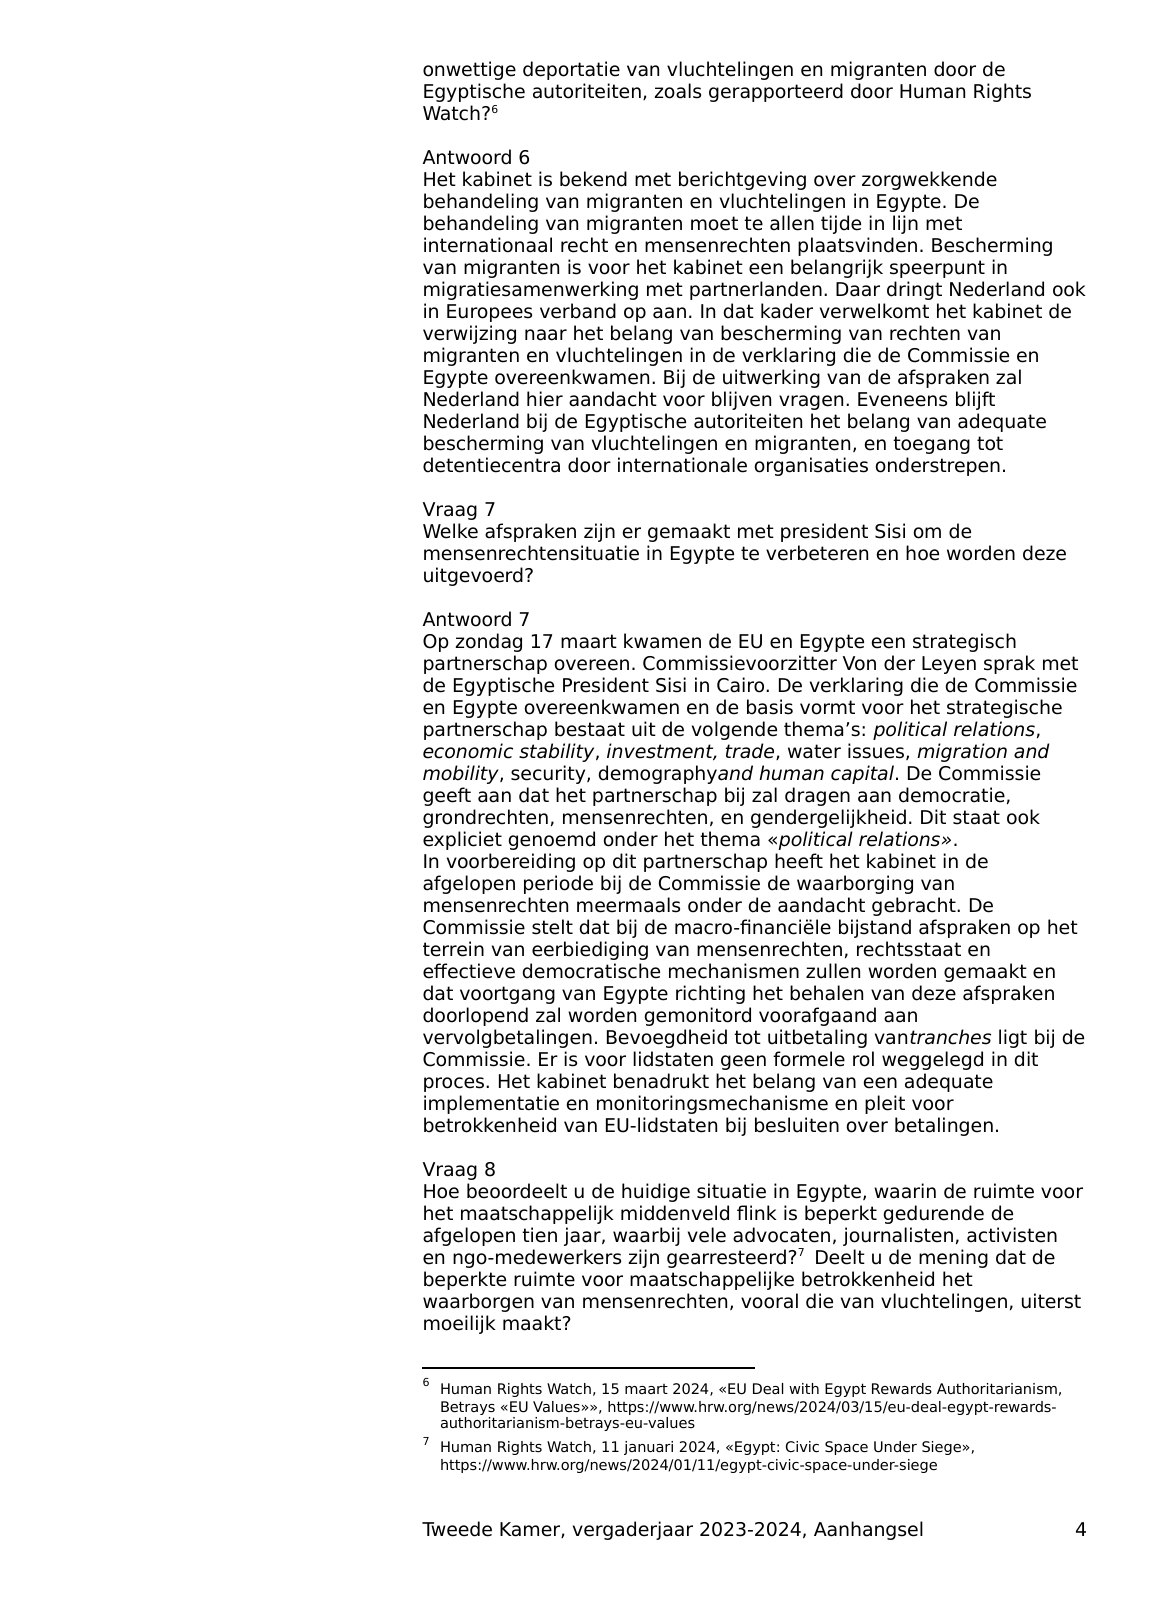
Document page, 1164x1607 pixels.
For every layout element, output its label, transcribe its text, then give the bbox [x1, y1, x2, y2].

text Human Rights Watch, 15 maart 2024, «EU Deal with Egypt Rewards Authoritarianism, Betrays «EU Values»», https://www.hrw.org/news/2024/03/15/eu-deal-egypt-rewards-authoritarianism-betrays-eu-values [422, 1377, 1087, 1432]
text In voorbereiding op dit partnerschap heeft het kabinet in de afgelopen periode bij de Commissie de waarborging van mensenrechten meermaals onder de aandacht gebracht. De Commissie stelt dat bij de macro-financiële bijstand afspraken op het terrein van eerbiediging van mensenrechten, rechtsstaat en effectieve democratische mechanismen zullen worden gemaakt en dat voortgang van Egypte richting het behalen van deze afspraken doorlopend zal worden gemonitord voorafgaand aan vervolgbetalingen. Bevoegdheid tot uitbetaling vantranches ligt bij de Commissie. Er is voor lidstaten geen formele rol weggelegd in dit proces. Het kabinet benadrukt het belang van een adequate implementatie en monitoringsmechanisme en pleit voor betrokkenheid van EU-lidstaten bij besluiten over betalingen. [422, 851, 1087, 1137]
text Antwoord 6 [422, 147, 1087, 169]
text Op zondag 17 maart kwamen de EU en Egypte een strategisch partnerschap overeen. Commissievoorzitter Von der Leyen sprak met de Egyptische President Sisi in Cairo. De verklaring die de Commissie en Egypte overeenkwamen en de basis vormt voor het strategische partnerschap bestaat uit de volgende thema’s: political relations, economic stability, investment, trade, water issues, migration and mobility, security, demographyand human capital. De Commissie geeft aan dat het partnerschap bij zal dragen aan democratie, grondrechten, mensenrechten, en gendergelijkheid. Dit staat ook expliciet genoemd onder het thema «political relations». [422, 631, 1087, 851]
text Het kabinet is bekend met berichtgeving over zorgwekkende behandeling van migranten en vluchtelingen in Egypte. De behandeling van migranten moet te allen tijde in lijn met internationaal recht en mensenrechten plaatsvinden. Bescherming van migranten is voor het kabinet een belangrijk speerpunt in migratiesamenwerking met partnerlanden. Daar dringt Nederland ook in Europees verband op aan. In dat kader verwelkomt het kabinet de verwijzing naar het belang van bescherming van rechten van migranten en vluchtelingen in de verklaring die de Commissie en Egypte overeenkwamen. Bij de uitwerking van de afspraken zal Nederland hier aandacht voor blijven vragen. Eveneens blijft Nederland bij de Egyptische autoriteiten het belang van adequate bescherming van vluchtelingen en migranten, en toegang tot detentiecentra door internationale organisaties onderstrepen. [422, 169, 1087, 477]
text Welke afspraken zijn er gemaakt met president Sisi om de mensenrechtensituatie in Egypte te verbeteren en hoe worden deze uitgevoerd? [422, 521, 1087, 587]
text Vraag 8 [422, 1159, 1087, 1181]
text onwettige deportatie van vluchtelingen en migranten door de Egyptische autoriteiten, zoals gerapporteerd door Human Rights Watch? [422, 59, 1087, 125]
text Human Rights Watch, 11 januari 2024, «Egypt: Civic Space Under Siege», https://www.hrw.org/news/2024/01/11/egypt-civic-space-under-siege [422, 1435, 1087, 1474]
text Hoe beoordeelt u de huidige situatie in Egypte, waarin de ruimte voor het maatschappelijk middenveld flink is beperkt gedurende de afgelopen tien jaar, waarbij vele advocaten, journalisten, activisten en ngo-medewerkers zijn gearresteerd? Deelt u de mening dat de beperkte ruimte voor maatschappelijke betrokkenheid het waarborgen van mensenrechten, vooral die van vluchtelingen, uiterst moeilijk maakt? [422, 1181, 1087, 1335]
text Antwoord 7 [422, 609, 1087, 631]
text Vraag 7 [422, 499, 1087, 521]
